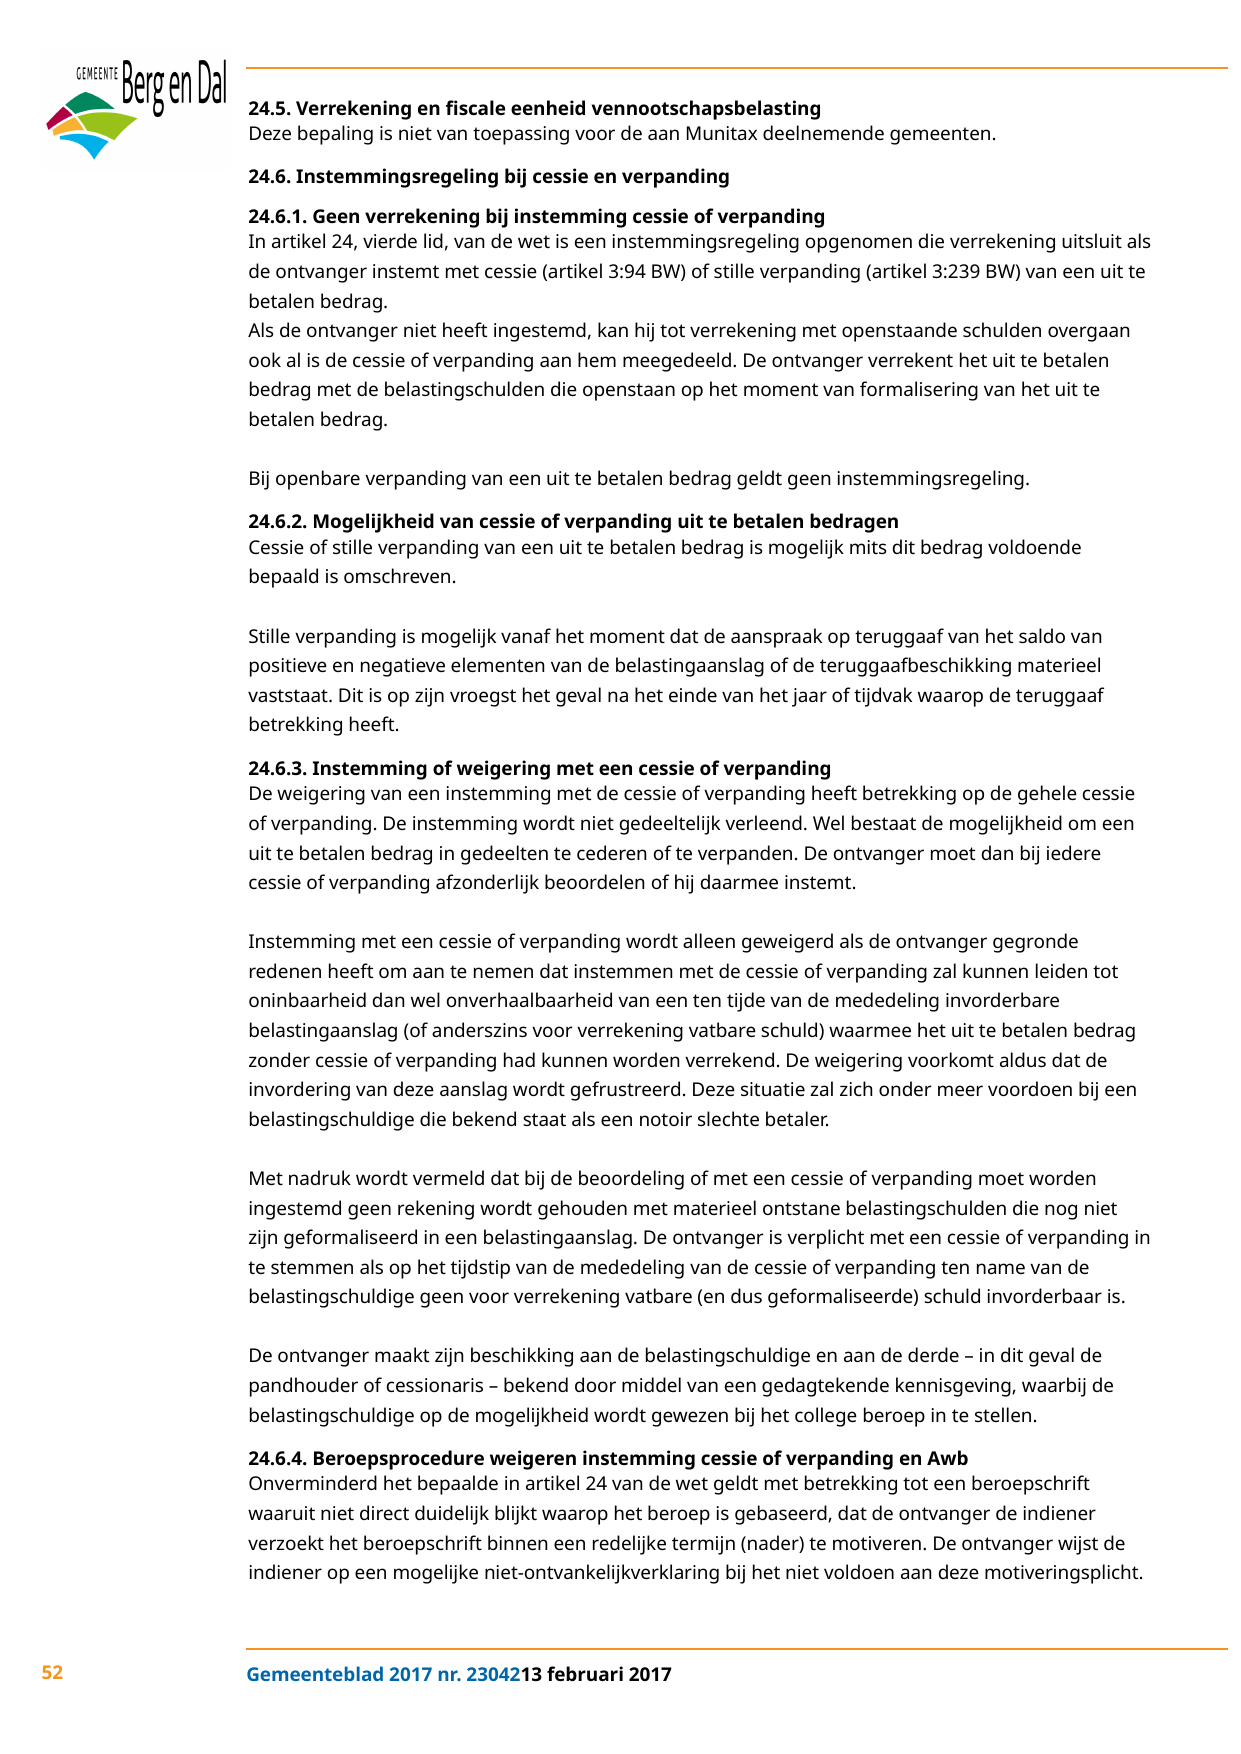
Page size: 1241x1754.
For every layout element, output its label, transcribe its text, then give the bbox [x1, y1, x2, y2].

text 24.5. Verrekening en fiscale eenheid vennootschapsbelasting [248, 95, 1152, 121]
text 24.6.1. Geen verrekening bij instemming cessie of verpanding [248, 203, 1152, 229]
text Instemming met een cessie of verpanding wordt alleen geweigerd als de ontvanger gegronde redenen heeft om aan te nemen dat instemmen met de cessie of verpanding zal kunnen leiden tot oninbaarheid dan wel onverhaalbaarheid van een ten tijde van de mededeling invorderbare belastingaanslag (of anderszins voor verrekening vatbare schuld) waarmee het uit te betalen bedrag zonder cessie of verpanding had kunnen worden verrekend. De weigering voorkomt aldus dat de invordering van deze aanslag wordt gefrustreerd. Deze situatie zal zich onder meer voordoen bij een belastingschuldige die bekend staat als een notoir slechte betaler. [248, 928, 1152, 1132]
text Bij openbare verpanding van een uit te betalen bedrag geldt geen instemmingsregeling. [248, 465, 1152, 491]
text Met nadruk wordt vermeld dat bij de beoordeling of met een cessie of verpanding moet worden ingestemd geen rekening wordt gehouden met materieel ontstane belastingschulden die nog niet zijn geformaliseerd in een belastingaanslag. De ontvanger is verplicht met een cessie of verpanding in te stemmen als op het tijdstip van de mededeling van de cessie of verpanding ten name van de belastingschuldige geen voor verrekening vatbare (en dus geformaliseerde) schuld invorderbaar is. [248, 1165, 1152, 1309]
text 24.6.4. Beroepsprocedure weigeren instemming cessie of verpanding en Awb [248, 1445, 1152, 1471]
text In artikel 24, vierde lid, van de wet is een instemmingsregeling opgenomen die verrekening uitsluit als de ontvanger instemt met cessie (artikel 3:94 BW) of stille verpanding (artikel 3:239 BW) van een uit te betalen bedrag. [248, 229, 1152, 313]
text Als de ontvanger niet heeft ingestemd, kan hij tot verrekening met openstaande schulden overgaan ook al is de cessie of verpanding aan hem meegedeeld. De ontvanger verrekent het uit te betalen bedrag met de belastingschulden die openstaan op het moment van formalisering van het uit te betalen bedrag. [248, 317, 1152, 432]
text 24.6. Instemmingsregeling bij cessie en verpanding [248, 164, 1152, 189]
text 24.6.3. Instemming of weigering met een cessie of verpanding [248, 755, 1152, 781]
text Onverminderd het bepaalde in artikel 24 van de wet geldt met betrekking tot een beroepschrift waaruit niet direct duidelijk blijkt waarop het beroep is gebaseerd, dat de ontvanger de indiener verzoekt het beroepschrift binnen een redelijke termijn (nader) te motiveren. De ontvanger wijst de indiener op een mogelijke niet-ontvankelijkverklaring bij het niet voldoen aan deze motiveringsplicht. [248, 1471, 1152, 1585]
picture [41, 47, 231, 172]
text Cessie of stille verpanding van een uit te betalen bedrag is mogelijk mits dit bedrag voldoende bepaald is omschreven. [248, 534, 1152, 589]
text De weigering van een instemming met de cessie of verpanding heeft betrekking op de gehele cessie of verpanding. De instemming wordt niet gedeeltelijk verleend. Wel bestaat de mogelijkheid om een uit te betalen bedrag in gedeelten te cederen of te verpanden. De ontvanger moet dan bij iedere cessie of verpanding afzonderlijk beoordelen of hij daarmee instemt. [248, 781, 1152, 895]
text De ontvanger maakt zijn beschikking aan de belastingschuldige en aan de derde – in dit geval de pandhouder of cessionaris – bekend door middel van een gedagtekende kennisgeving, waarbij de belastingschuldige op de mogelijkheid wordt gewezen bij het college beroep in te stellen. [248, 1343, 1152, 1427]
text Deze bepaling is niet van toepassing voor de aan Munitax deelnemende gemeenten. [248, 121, 1152, 146]
text 24.6.2. Mogelijkheid van cessie of verpanding uit te betalen bedragen [248, 508, 1152, 534]
text Stille verpanding is mogelijk vanaf het moment dat de aanspraak op teruggaaf van het saldo van positieve en negatieve elementen van de belastingaanslag of de teruggaafbeschikking materieel vaststaat. Dit is op zijn vroegst het geval na het einde van het jaar of tijdvak waarop de teruggaaf betrekking heeft. [248, 623, 1152, 737]
